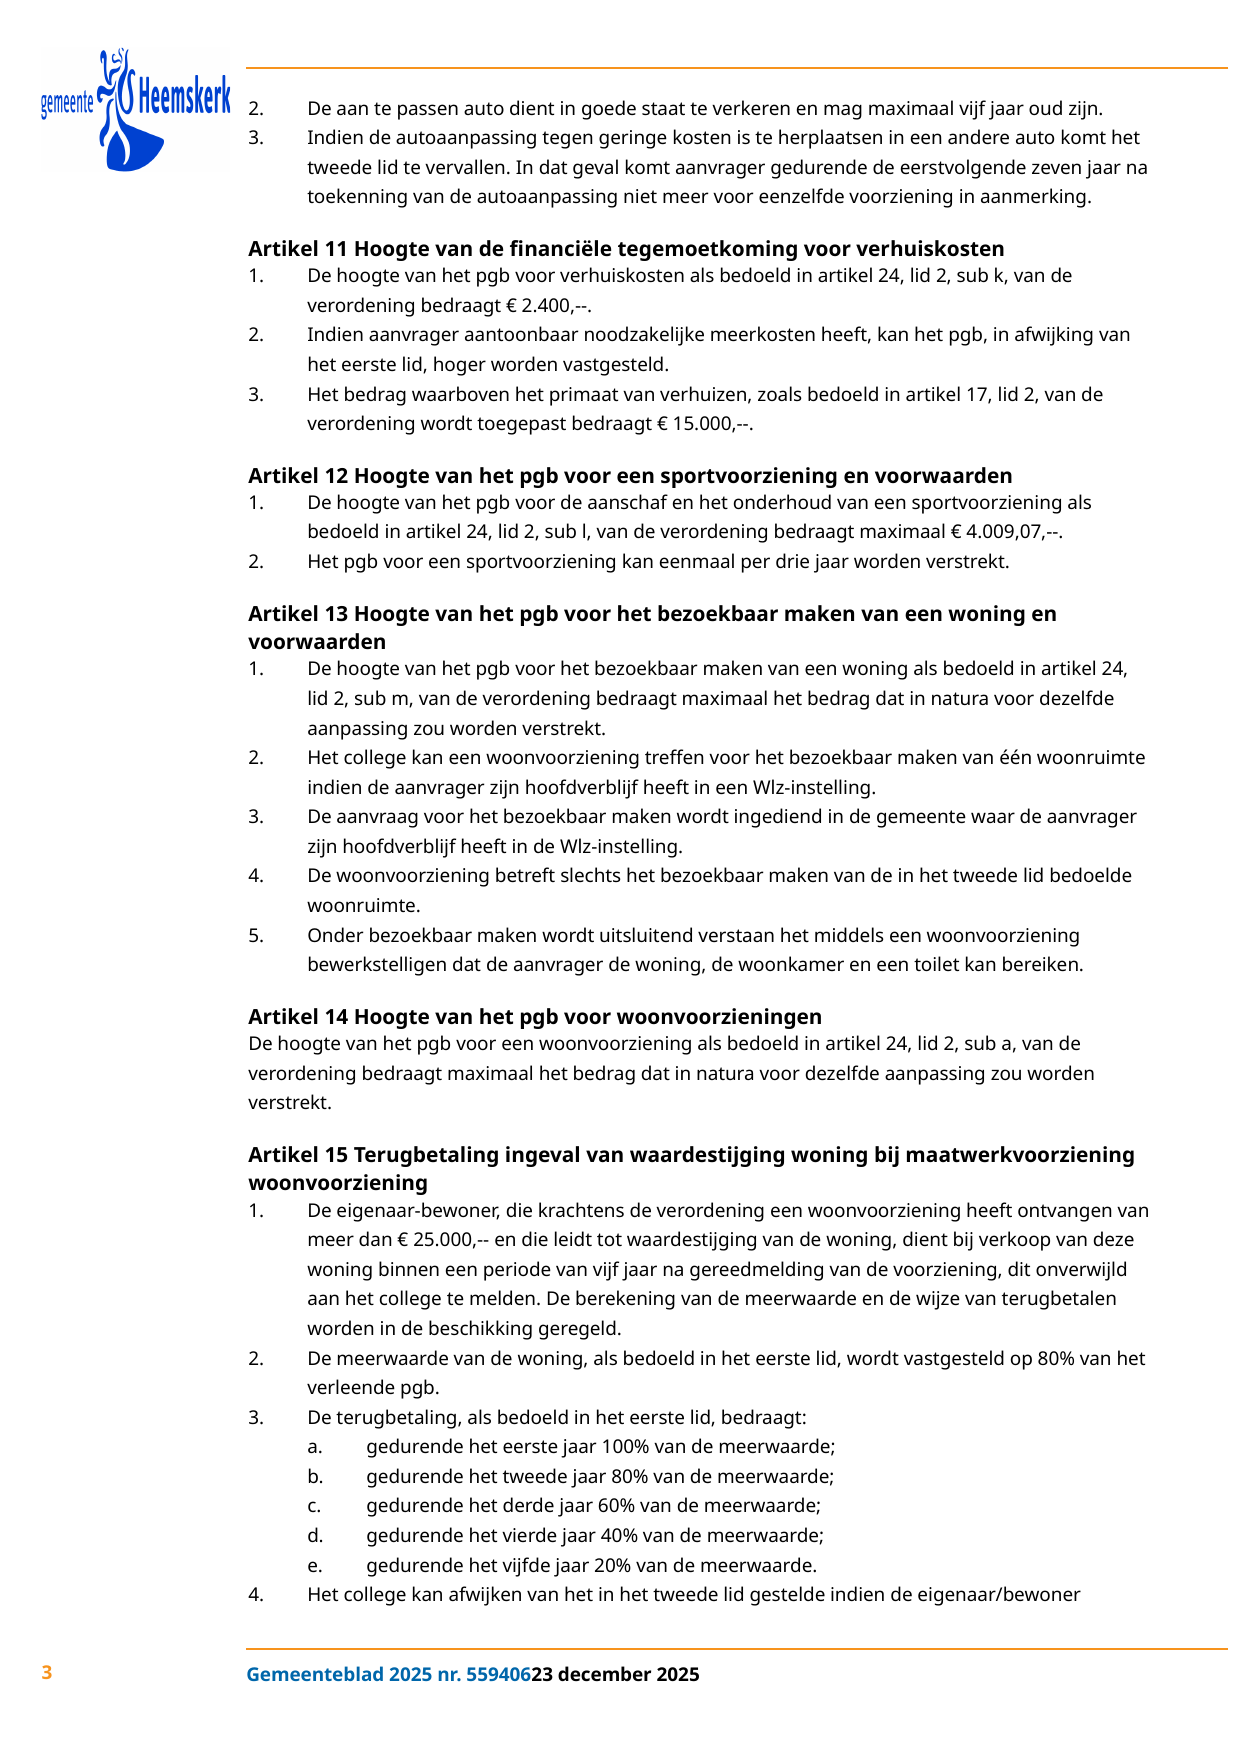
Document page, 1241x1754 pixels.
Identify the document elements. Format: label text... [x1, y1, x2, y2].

list gedurende het derde jaar 60% van de meerwaarde; [307, 1493, 1152, 1518]
list De aanvraag voor het bezoekbaar maken wordt ingediend in de gemeente waar de aanvrager zijn hoofdverblijf heeft in de Wlz-instelling. [248, 803, 1152, 859]
list De eigenaar-bewoner, die krachtens de verordening een woonvoorziening heeft ontvangen van meer dan € 25.000,-- en die leidt tot waardestijging van de woning, dient bij verkoop van deze woning binnen een periode van vijf jaar na gereedmelding van de voorziening, dit onverwijld aan het college te melden. De berekening van de meerwaarde en de wijze van terugbetalen worden in de beschikking geregeld. [248, 1197, 1152, 1341]
text Artikel 15 Terugbetaling ingeval van waardestijging woning bij maatwerkvoorziening woonvoorziening [248, 1140, 1152, 1197]
text Artikel 12 Hoogte van het pgb voor een sportvoorziening en voorwaarden [248, 461, 1152, 489]
list Onder bezoekbaar maken wordt uitsluitend verstaan het middels een woonvoorziening bewerkstelligen dat de aanvrager de woning, de woonkamer en een toilet kan bereiken. [248, 922, 1152, 977]
list De aan te passen auto dient in goede staat te verkeren en mag maximaal vijf jaar oud zijn. [248, 95, 1152, 121]
picture [41, 47, 231, 172]
list gedurende het eerste jaar 100% van de meerwaarde; [307, 1433, 1152, 1459]
list gedurende het vierde jaar 40% van de meerwaarde; [307, 1522, 1152, 1548]
list Het college kan een woonvoorziening treffen voor het bezoekbaar maken van één woonruimte indien de aanvrager zijn hoofdverblijf heeft in een Wlz-instelling. [248, 744, 1152, 800]
list De meerwaarde van de woning, als bedoeld in het eerste lid, wordt vastgesteld op 80% van het verleende pgb. [248, 1345, 1152, 1400]
list De hoogte van het pgb voor het bezoekbaar maken van een woning als bedoeld in artikel 24, lid 2, sub m, van de verordening bedraagt maximaal het bedrag dat in natura voor dezelfde aanpassing zou worden verstrekt. [248, 656, 1152, 741]
list Het bedrag waarboven het primaat van verhuizen, zoals bedoeld in artikel 17, lid 2, van de verordening wordt toegepast bedraagt € 15.000,--. [248, 381, 1152, 436]
text Artikel 13 Hoogte van het pgb voor het bezoekbaar maken van een woning en voorwaarden [248, 599, 1152, 656]
list Het college kan afwijken van het in het tweede lid gestelde indien de eigenaar/bewoner [248, 1581, 1152, 1607]
list gedurende het vijfde jaar 20% van de meerwaarde. [307, 1552, 1152, 1577]
text Artikel 11 Hoogte van de financiële tegemoetkoming voor verhuiskosten [248, 234, 1152, 262]
list Indien de autoaanpassing tegen geringe kosten is te herplaatsen in een andere auto komt het tweede lid te vervallen. In dat geval komt aanvrager gedurende de eerstvolgende zeven jaar na toekenning van de autoaanpassing niet meer voor eenzelfde voorziening in aanmerking. [248, 124, 1152, 209]
text De hoogte van het pgb voor een woonvoorziening als bedoeld in artikel 24, lid 2, sub a, van de verordening bedraagt maximaal het bedrag dat in natura voor dezelfde aanpassing zou worden verstrekt. [248, 1030, 1152, 1115]
list Het pgb voor een sportvoorziening kan eenmaal per drie jaar worden verstrekt. [248, 548, 1152, 574]
list De hoogte van het pgb voor verhuiskosten als bedoeld in artikel 24, lid 2, sub k, van de verordening bedraagt € 2.400,--. [248, 262, 1152, 318]
list Indien aanvrager aantoonbaar noodzakelijke meerkosten heeft, kan het pgb, in afwijking van het eerste lid, hoger worden vastgesteld. [248, 322, 1152, 377]
list De woonvoorziening betreft slechts het bezoekbaar maken van de in het tweede lid bedoelde woonruimte. [248, 863, 1152, 918]
list De hoogte van het pgb voor de aanschaf en het onderhoud van een sportvoorziening als bedoeld in artikel 24, lid 2, sub l, van de verordening bedraagt maximaal € 4.009,07,--. [248, 489, 1152, 544]
list gedurende het tweede jaar 80% van de meerwaarde; [307, 1463, 1152, 1489]
text Artikel 14 Hoogte van het pgb voor woonvoorzieningen [248, 1002, 1152, 1030]
list De terugbetaling, als bedoeld in het eerste lid, bedraagt: [248, 1404, 1152, 1429]
